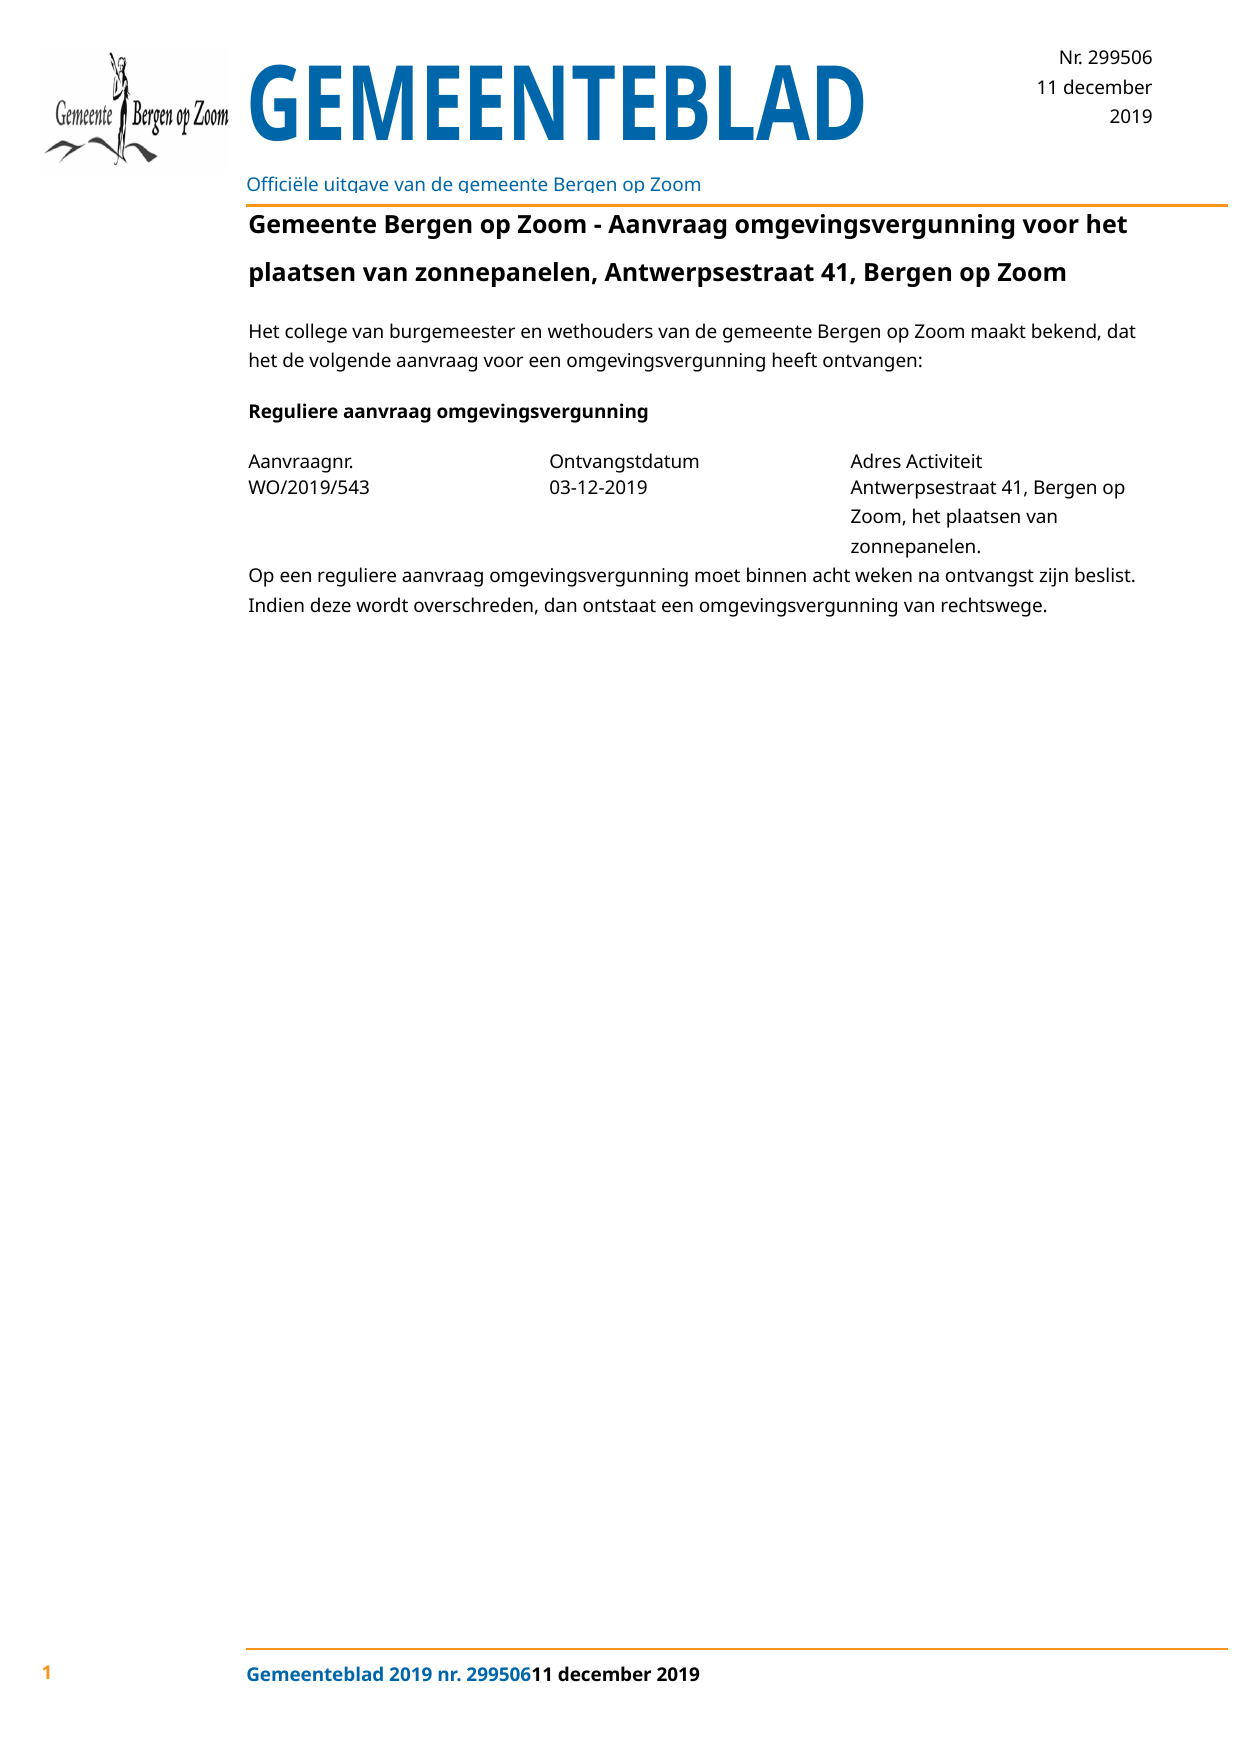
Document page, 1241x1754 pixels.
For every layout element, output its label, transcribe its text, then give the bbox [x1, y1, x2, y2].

text Op een reguliere aanvraag omgevingsvergunning moet binnen acht weken na ontvangst zijn beslist. Indien deze wordt overschreden, dan ontstaat een omgevingsvergunning van rechtswege. [248, 562, 1152, 618]
table_cell Antwerpsestraat 41, Bergen op Zoom, het plaatsen van zonnepanelen. [850, 474, 1152, 559]
text Het college van burgemeester en wethouders van de gemeente Bergen op Zoom maakt bekend, dat het de volgende aanvraag voor een omgevingsvergunning heeft ontvangen: [248, 318, 1152, 373]
text Gemeente Bergen op Zoom - Aanvraag omgevingsvergunning voor het plaatsen van zonnepanelen, Antwerpsestraat 41, Bergen op Zoom [248, 207, 1152, 288]
picture [41, 47, 231, 172]
table_header Aanvraagnr. [248, 449, 549, 474]
text Reguliere aanvraag omgevingsvergunning [248, 398, 1152, 424]
table_cell 03-12-2019 [549, 474, 850, 559]
table_cell WO/2019/543 [248, 474, 549, 559]
table_header Ontvangstdatum [549, 449, 850, 474]
table_header Adres Activiteit [850, 449, 1152, 474]
